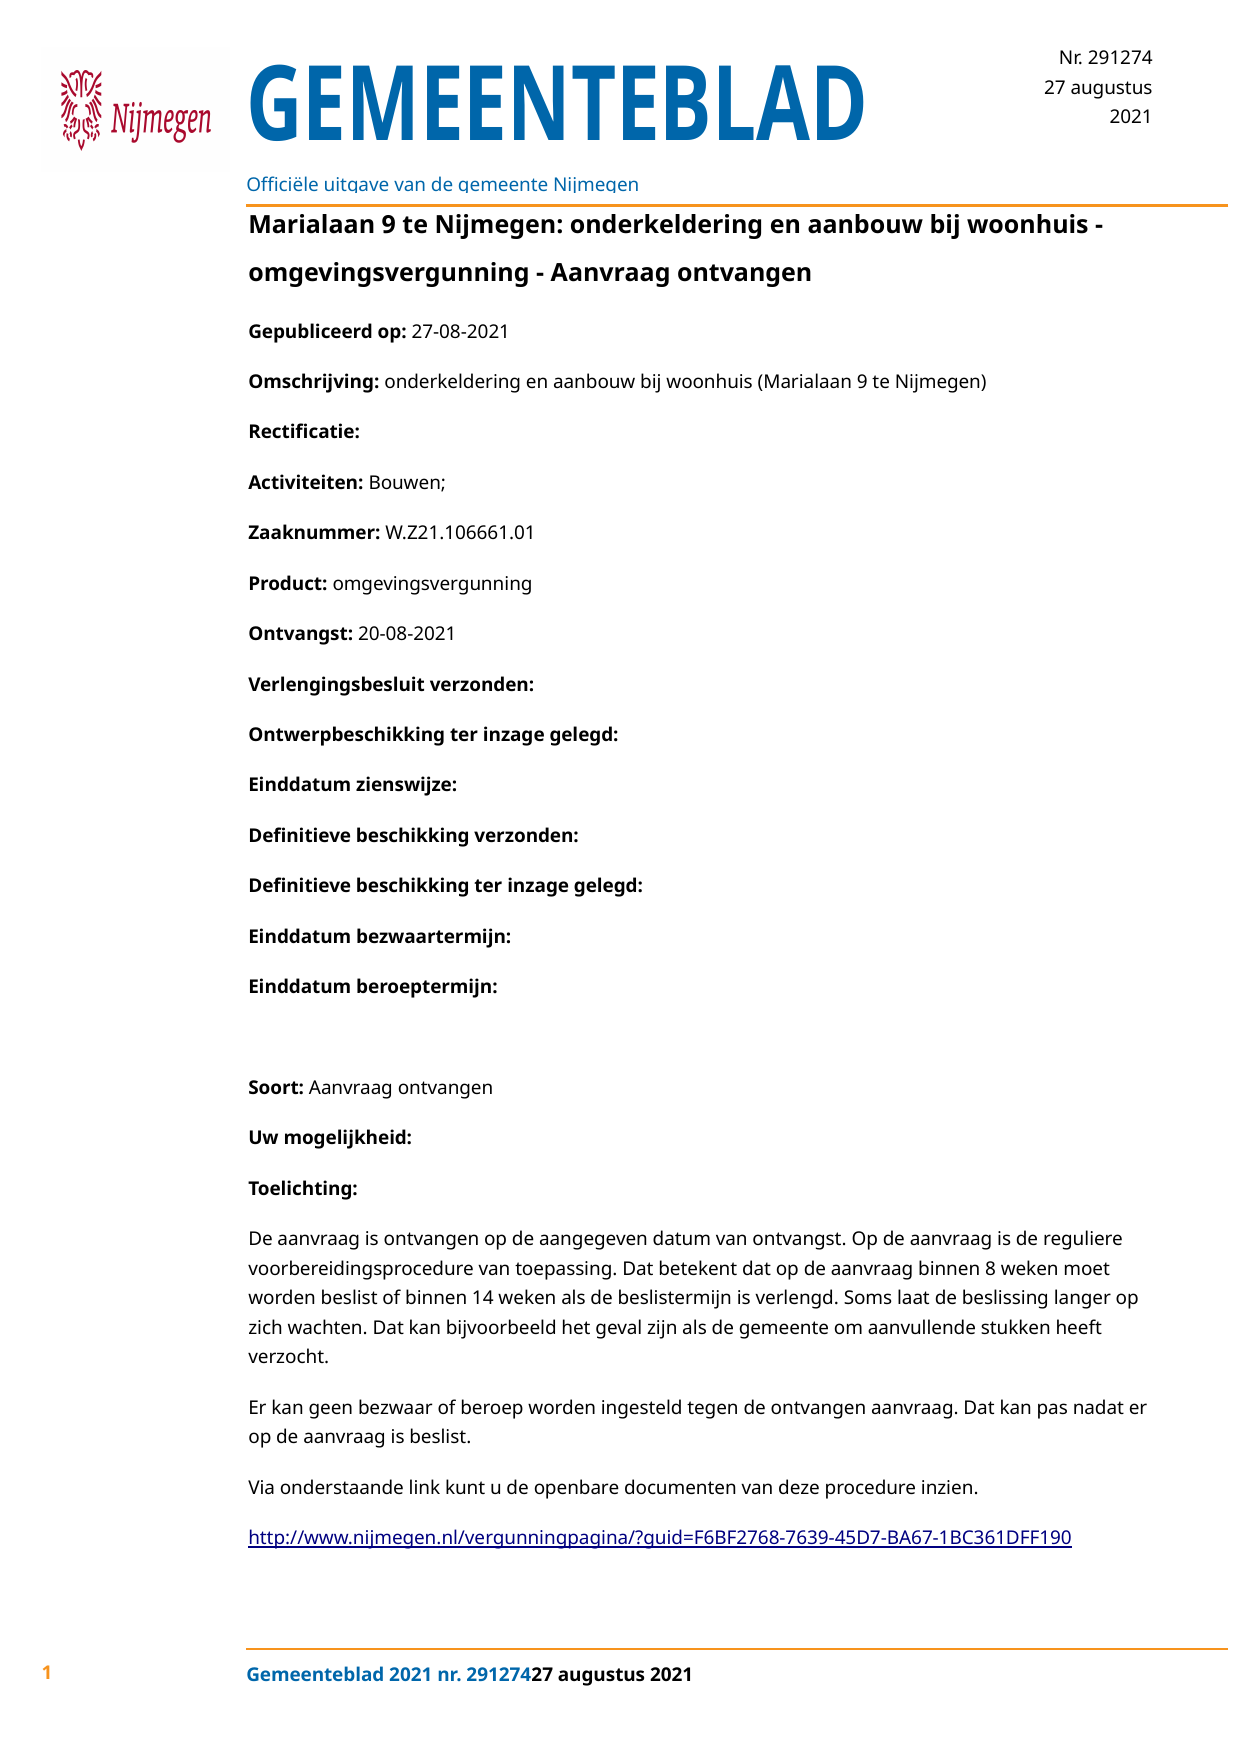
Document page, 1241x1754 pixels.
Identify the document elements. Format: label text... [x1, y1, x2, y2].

text Uw mogelijkheid: [248, 1124, 1152, 1150]
text Via onderstaande link kunt u de openbare documenten van deze procedure inzien. [248, 1474, 1152, 1500]
text Rectificatie: [248, 419, 1152, 444]
text Toelichting: [248, 1175, 1152, 1201]
text Activiteiten: Bouwen; [248, 469, 1152, 495]
text Zaaknummer: W.Z21.106661.01 [248, 519, 1152, 545]
picture [41, 47, 231, 172]
text Einddatum zienswijze: [248, 772, 1152, 797]
text Ontwerpbeschikking ter inzage gelegd: [248, 721, 1152, 747]
text Product: omgevingsvergunning [248, 570, 1152, 596]
text Soort: Aanvraag ontvangen [248, 1074, 1152, 1100]
text Definitieve beschikking ter inzage gelegd: [248, 872, 1152, 898]
text http://www.nijmegen.nl/vergunningpagina/?guid=F6BF2768-7639-45D7-BA67-1BC361DFF190 [248, 1524, 1152, 1550]
text Gepubliceerd op: 27-08-2021 [248, 318, 1152, 344]
text Omschrijving: onderkeldering en aanbouw bij woonhuis (Marialaan 9 te Nijmegen) [248, 368, 1152, 394]
text Marialaan 9 te Nijmegen: onderkeldering en aanbouw bij woonhuis - omgevingsvergunning - Aanvraag ontvangen [248, 207, 1152, 288]
text Ontvangst: 20-08-2021 [248, 620, 1152, 646]
text Einddatum bezwaartermijn: [248, 923, 1152, 949]
text Einddatum beroeptermijn: [248, 973, 1152, 999]
text De aanvraag is ontvangen op de aangegeven datum van ontvangst. Op de aanvraag is de reguliere voorbereidingsprocedure van toepassing. Dat betekent dat op de aanvraag binnen 8 weken moet worden beslist of binnen 14 weken als de beslistermijn is verlengd. Soms laat de beslissing langer op zich wachten. Dat kan bijvoorbeeld het geval zijn als de gemeente om aanvullende stukken heeft verzocht. [248, 1225, 1152, 1369]
text Verlengingsbesluit verzonden: [248, 671, 1152, 697]
text Er kan geen bezwaar of beroep worden ingesteld tegen de ontvangen aanvraag. Dat kan pas nadat er op de aanvraag is beslist. [248, 1394, 1152, 1449]
text Definitieve beschikking verzonden: [248, 822, 1152, 848]
